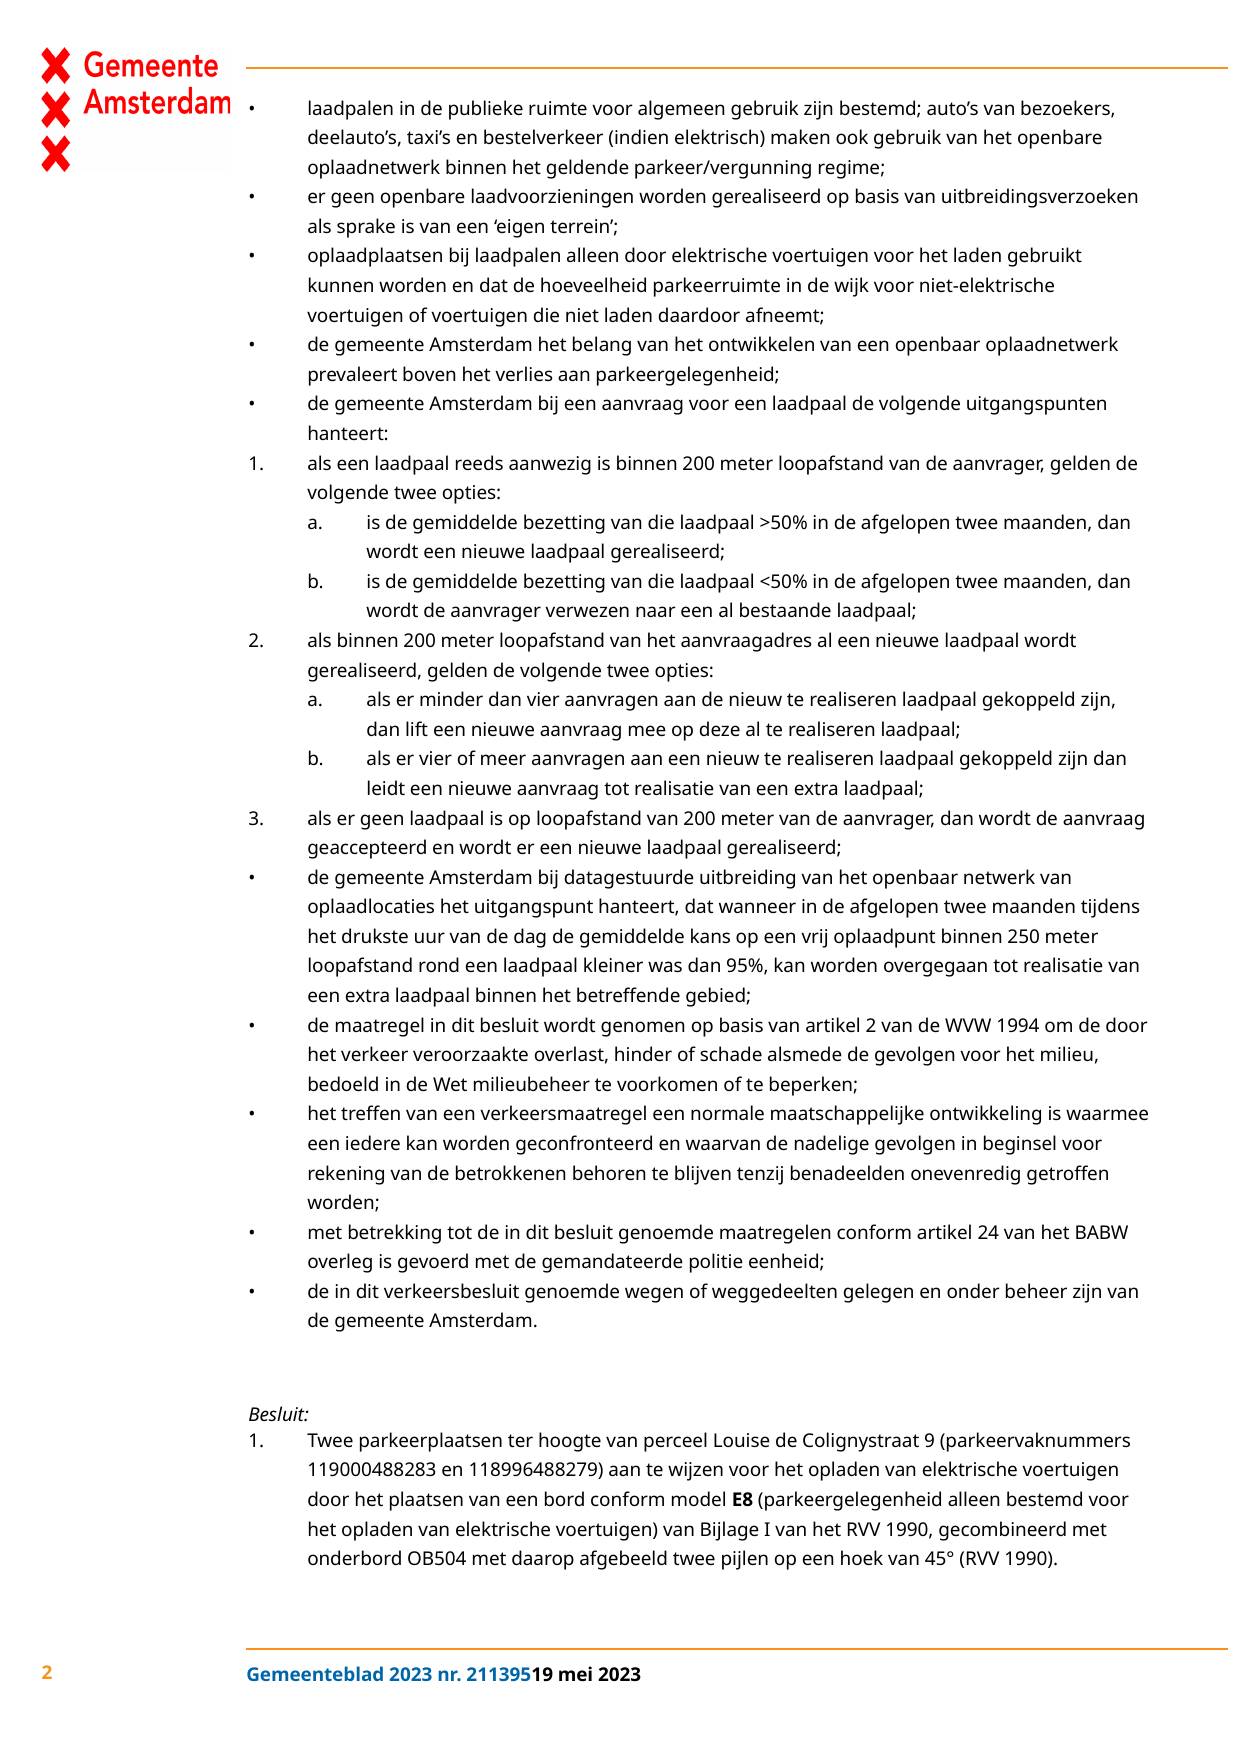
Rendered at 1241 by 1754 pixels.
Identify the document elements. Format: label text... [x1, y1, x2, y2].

list de in dit verkeersbesluit genoemde wegen of weggedeelten gelegen en onder beheer zijn van de gemeente Amsterdam. [248, 1278, 1152, 1333]
list als er geen laadpaal is op loopafstand van 200 meter van de aanvrager, dan wordt de aanvraag geaccepteerd en wordt er een nieuwe laadpaal gerealiseerd; [248, 805, 1152, 860]
list als binnen 200 meter loopafstand van het aanvraagadres al een nieuwe laadpaal wordt gerealiseerd, gelden de volgende twee opties: [248, 627, 1152, 683]
list is de gemiddelde bezetting van die laadpaal >50% in de afgelopen twee maanden, dan wordt een nieuwe laadpaal gerealiseerd; [307, 509, 1152, 564]
list het treffen van een verkeersmaatregel een normale maatschappelijke ontwikkeling is waarmee een iedere kan worden geconfronteerd en waarvan de nadelige gevolgen in beginsel voor rekening van de betrokkenen behoren te blijven tenzij benadeelden onevenredig getroffen worden; [248, 1101, 1152, 1215]
list de maatregel in dit besluit wordt genomen op basis van artikel 2 van de WVW 1994 om de door het verkeer veroorzaakte overlast, hinder of schade alsmede de gevolgen voor het milieu, bedoeld in de Wet milieubeheer te voorkomen of te beperken; [248, 1012, 1152, 1097]
list Twee parkeerplaatsen ter hoogte van perceel Louise de Colignystraat 9 (parkeervaknummers 119000488283 en 118996488279) aan te wijzen voor het opladen van elektrische voertuigen door het plaatsen van een bord conform model E8 (parkeergelegenheid alleen bestemd voor het opladen van elektrische voertuigen) van Bijlage I van het RVV 1990, gecombineerd met onderbord OB504 met daarop afgebeeld twee pijlen op een hoek van 45° (RVV 1990). [248, 1427, 1152, 1571]
list als een laadpaal reeds aanwezig is binnen 200 meter loopafstand van de aanvrager, gelden de volgende twee opties: [248, 450, 1152, 505]
list met betrekking tot de in dit besluit genoemde maatregelen conform artikel 24 van het BABW overleg is gevoerd met de gemandateerde politie eenheid; [248, 1219, 1152, 1274]
list de gemeente Amsterdam het belang van het ontwikkelen van een openbaar oplaadnetwerk prevaleert boven het verlies aan parkeergelegenheid; [248, 331, 1152, 387]
list als er minder dan vier aanvragen aan de nieuw te realiseren laadpaal gekoppeld zijn, dan lift een nieuwe aanvraag mee op deze al te realiseren laadpaal; [307, 686, 1152, 742]
list er geen openbare laadvoorzieningen worden gerealiseerd op basis van uitbreidingsverzoeken als sprake is van een ‘eigen terrein’; [248, 183, 1152, 239]
list de gemeente Amsterdam bij datagestuurde uitbreiding van het openbaar netwerk van oplaadlocaties het uitgangspunt hanteert, dat wanneer in de afgelopen twee maanden tijdens het drukste uur van de dag de gemiddelde kans op een vrij oplaadpunt binnen 250 meter loopafstand rond een laadpaal kleiner was dan 95%, kan worden overgegaan tot realisatie van een extra laadpaal binnen het betreffende gebied; [248, 864, 1152, 1008]
list laadpalen in de publieke ruimte voor algemeen gebruik zijn bestemd; auto’s van bezoekers, deelauto’s, taxi’s en bestelverkeer (indien elektrisch) maken ook gebruik van het openbare oplaadnetwerk binnen het geldende parkeer/vergunning regime; [248, 95, 1152, 180]
text Besluit: [248, 1401, 1152, 1427]
list als er vier of meer aanvragen aan een nieuw te realiseren laadpaal gekoppeld zijn dan leidt een nieuwe aanvraag tot realisatie van een extra laadpaal; [307, 746, 1152, 801]
list oplaadplaatsen bij laadpalen alleen door elektrische voertuigen voor het laden gebruikt kunnen worden en dat de hoeveelheid parkeerruimte in de wijk voor niet-elektrische voertuigen of voertuigen die niet laden daardoor afneemt; [248, 243, 1152, 328]
list is de gemiddelde bezetting van die laadpaal <50% in de afgelopen twee maanden, dan wordt de aanvrager verwezen naar een al bestaande laadpaal; [307, 568, 1152, 623]
list de gemeente Amsterdam bij een aanvraag voor een laadpaal de volgende uitgangspunten hanteert: [248, 391, 1152, 446]
picture [41, 47, 231, 172]
